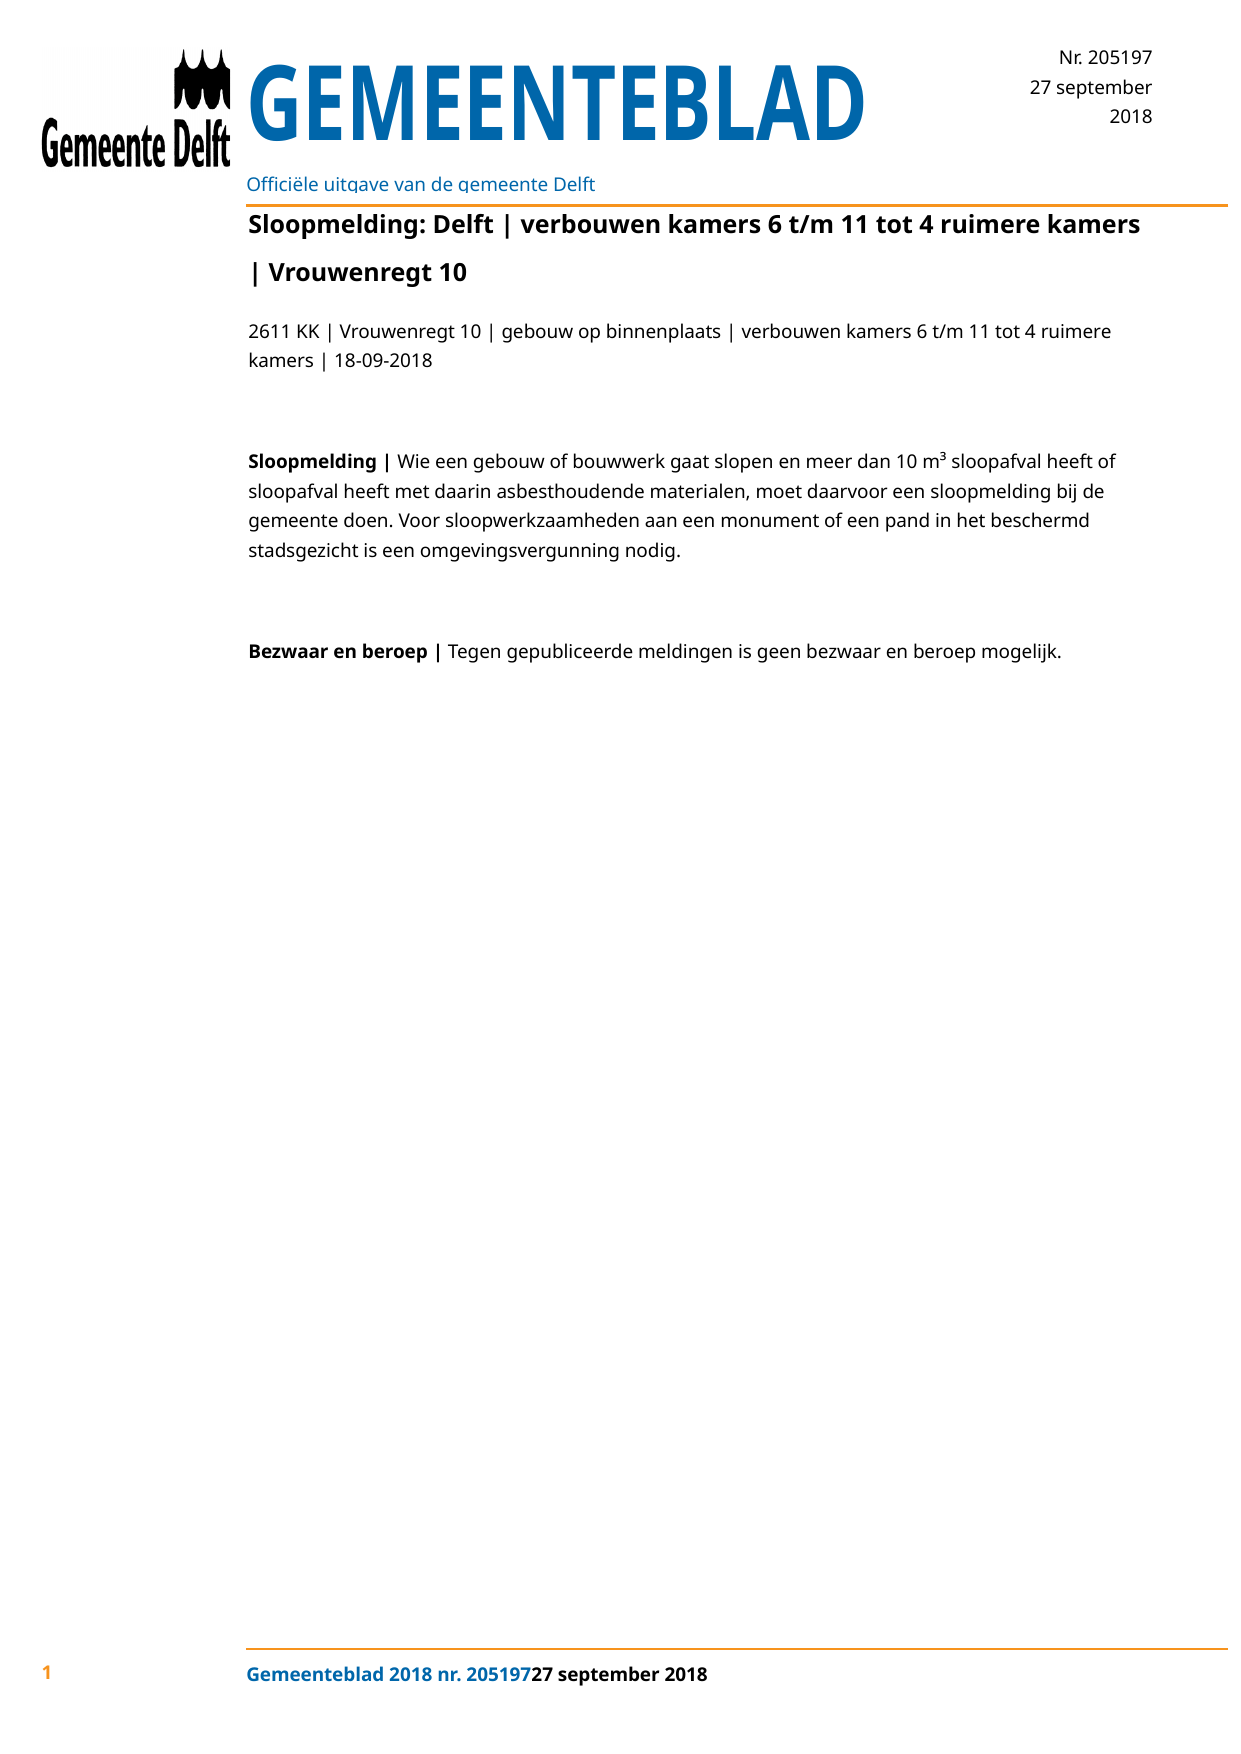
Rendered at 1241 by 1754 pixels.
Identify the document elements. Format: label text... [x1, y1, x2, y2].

text Sloopmelding | Wie een gebouw of bouwwerk gaat slopen en meer dan 10 m³ sloopafval heeft of sloopafval heeft met daarin asbesthoudende materialen, moet daarvoor een sloopmelding bij de gemeente doen. Voor sloopwerkzaamheden aan een monument of een pand in het beschermd stadsgezicht is een omgevingsvergunning nodig. [248, 448, 1152, 563]
picture [41, 47, 231, 172]
text Sloopmelding: Delft | verbouwen kamers 6 t/m 11 tot 4 ruimere kamers | Vrouwenregt 10 [248, 207, 1152, 288]
text Bezwaar en beroep | Tegen gepubliceerde meldingen is geen bezwaar en beroep mogelijk. [248, 638, 1152, 664]
text 2611 KK | Vrouwenregt 10 | gebouw op binnenplaats | verbouwen kamers 6 t/m 11 tot 4 ruimere kamers | 18-09-2018 [248, 318, 1152, 373]
